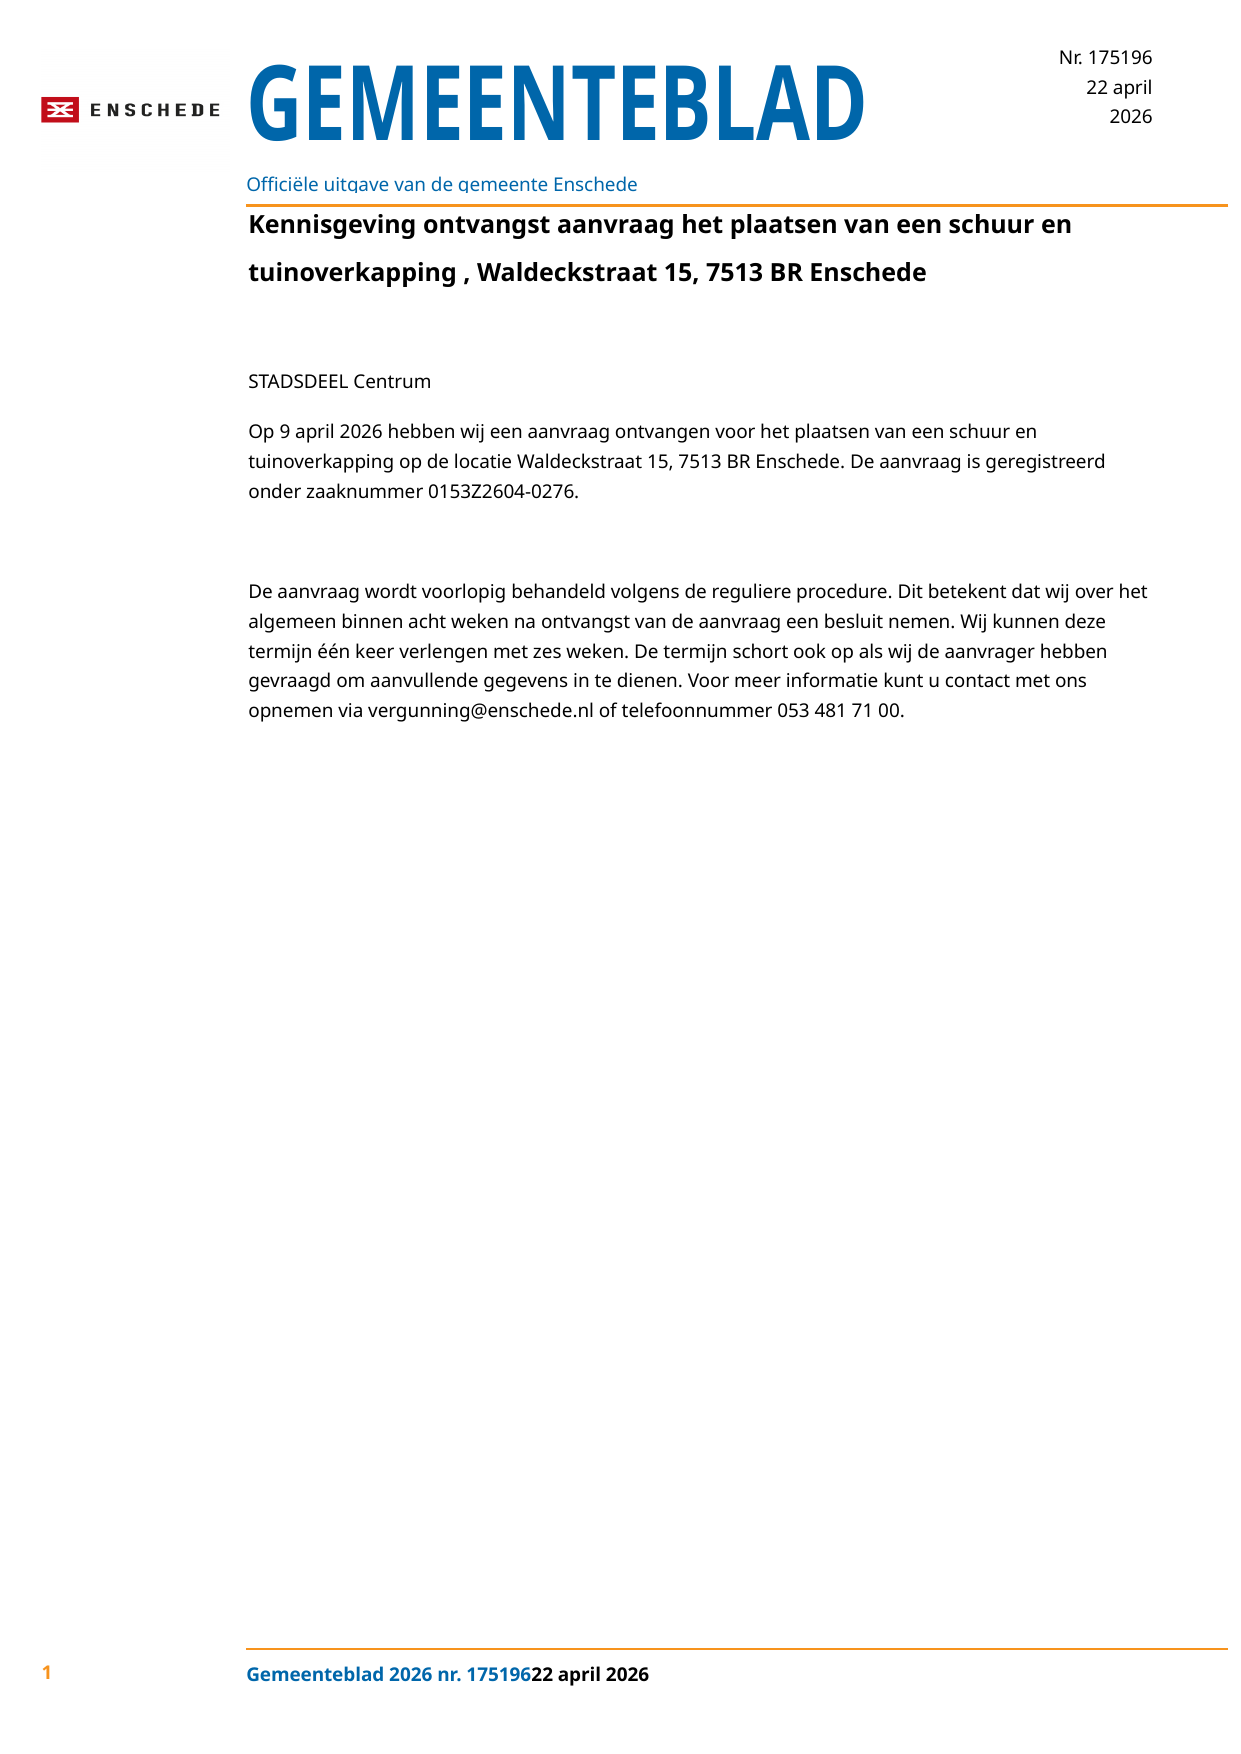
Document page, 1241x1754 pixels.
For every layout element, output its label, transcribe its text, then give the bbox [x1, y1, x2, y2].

text Op 9 april 2026 hebben wij een aanvraag ontvangen voor het plaatsen van een schuur en tuinoverkapping op de locatie Waldeckstraat 15, 7513 BR Enschede. De aanvraag is geregistreerd onder zaaknummer 0153Z2604-0276. [248, 419, 1152, 504]
text De aanvraag wordt voorlopig behandeld volgens de reguliere procedure. Dit betekent dat wij over het algemeen binnen acht weken na ontvangst van de aanvraag een besluit nemen. Wij kunnen deze termijn één keer verlengen met zes weken. De termijn schort ook op als wij de aanvrager hebben gevraagd om aanvullende gegevens in te dienen. Voor meer informatie kunt u contact met ons opnemen via vergunning@enschede.nl of telefoonnummer 053 481 71 00. [248, 579, 1152, 723]
text Kennisgeving ontvangst aanvraag het plaatsen van een schuur en tuinoverkapping , Waldeckstraat 15, 7513 BR Enschede [248, 207, 1152, 288]
text STADSDEEL Centrum [248, 368, 1152, 394]
picture [41, 47, 231, 172]
